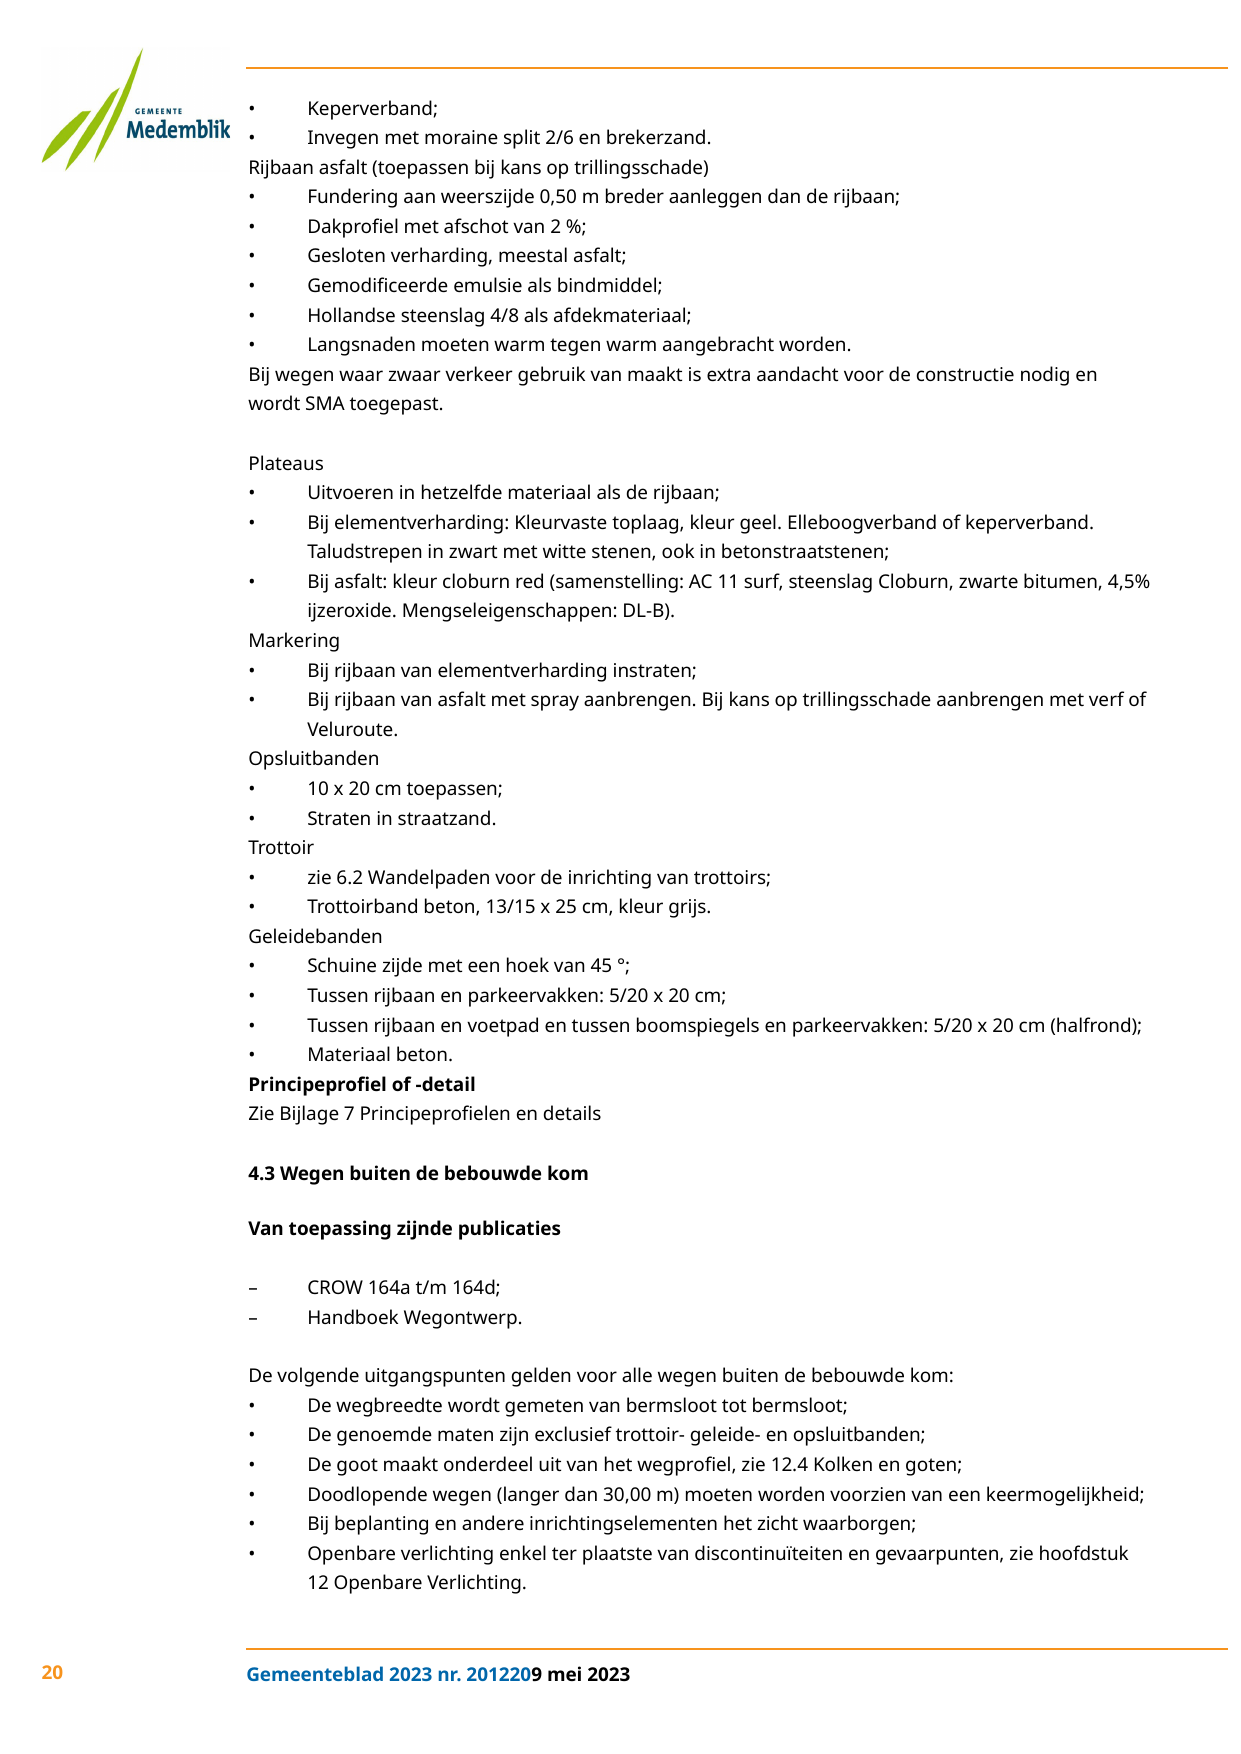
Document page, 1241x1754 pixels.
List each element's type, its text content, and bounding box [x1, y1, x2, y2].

list Fundering aan weerszijde 0,50 m breder aanleggen dan de rijbaan; [248, 183, 1152, 209]
list Invegen met moraine split 2/6 en brekerzand. [248, 124, 1152, 150]
text Plateaus [248, 450, 1152, 476]
text Principeprofiel of -detail [248, 1071, 1152, 1097]
list Gemodificeerde emulsie als bindmiddel; [248, 272, 1152, 298]
text Bij wegen waar zwaar verkeer gebruik van maakt is extra aandacht voor de constructie nodig en wordt SMA toegepast. [248, 361, 1152, 416]
list Bij rijbaan van asfalt met spray aanbrengen. Bij kans op trillingsschade aanbrengen met verf of Veluroute. [248, 686, 1152, 742]
list Bij asfalt: kleur cloburn red (samenstelling: AC 11 surf, steenslag Cloburn, zwarte bitumen, 4,5% ijzeroxide. Mengseleigenschappen: DL-B). [248, 568, 1152, 623]
text Geleidebanden [248, 923, 1152, 949]
list De goot maakt onderdeel uit van het wegprofiel, zie 12.4 Kolken en goten; [248, 1451, 1152, 1477]
list Tussen rijbaan en parkeervakken: 5/20 x 20 cm; [248, 982, 1152, 1008]
list Bij beplanting en andere inrichtingselementen het zicht waarborgen; [248, 1510, 1152, 1536]
list Hollandse steenslag 4/8 als afdekmateriaal; [248, 302, 1152, 328]
text Zie Bijlage 7 Principeprofielen en details [248, 1101, 1152, 1126]
table_header Van toepassing zijnde publicaties CROW 164a t/m 164d; Handboek Wegontwerp. [248, 1215, 1152, 1330]
list Openbare verlichting enkel ter plaatste van discontinuïteiten en gevaarpunten, zie hoofdstuk 12 Openbare Verlichting. [248, 1540, 1152, 1595]
picture [41, 47, 231, 172]
list Dakprofiel met afschot van 2 %; [248, 213, 1152, 239]
text De volgende uitgangspunten gelden voor alle wegen buiten de bebouwde kom: [248, 1362, 1152, 1388]
text 4.3 Wegen buiten de bebouwde kom [248, 1160, 1152, 1186]
list De wegbreedte wordt gemeten van bermsloot tot bermsloot; [248, 1392, 1152, 1418]
text Opsluitbanden [248, 746, 1152, 771]
list Uitvoeren in hetzelfde materiaal als de rijbaan; [248, 479, 1152, 505]
list Bij rijbaan van elementverharding instraten; [248, 657, 1152, 683]
text Markering [248, 627, 1152, 653]
list Doodlopende wegen (langer dan 30,00 m) moeten worden voorzien van een keermogelijkheid; [248, 1481, 1152, 1507]
list Langsnaden moeten warm tegen warm aangebracht worden. [248, 331, 1152, 357]
list zie 6.2 Wandelpaden voor de inrichting van trottoirs; [248, 864, 1152, 890]
list 10 x 20 cm toepassen; [248, 775, 1152, 801]
list Schuine zijde met een hoek van 45 °; [248, 953, 1152, 978]
text Rijbaan asfalt (toepassen bij kans op trillingsschade) [248, 154, 1152, 180]
list Materiaal beton. [248, 1041, 1152, 1067]
list Straten in straatzand. [248, 805, 1152, 831]
list Bij elementverharding: Kleurvaste toplaag, kleur geel. Elleboogverband of keperverband. Taludstrepen in zwart met witte stenen, ook in betonstraatstenen; [248, 509, 1152, 564]
list Keperverband; [248, 95, 1152, 121]
list De genoemde maten zijn exclusief trottoir- geleide- en opsluitbanden; [248, 1422, 1152, 1447]
list Tussen rijbaan en voetpad en tussen boomspiegels en parkeervakken: 5/20 x 20 cm (halfrond); [248, 1012, 1152, 1038]
text Trottoir [248, 834, 1152, 860]
list Gesloten verharding, meestal asfalt; [248, 243, 1152, 268]
list Trottoirband beton, 13/15 x 25 cm, kleur grijs. [248, 893, 1152, 919]
